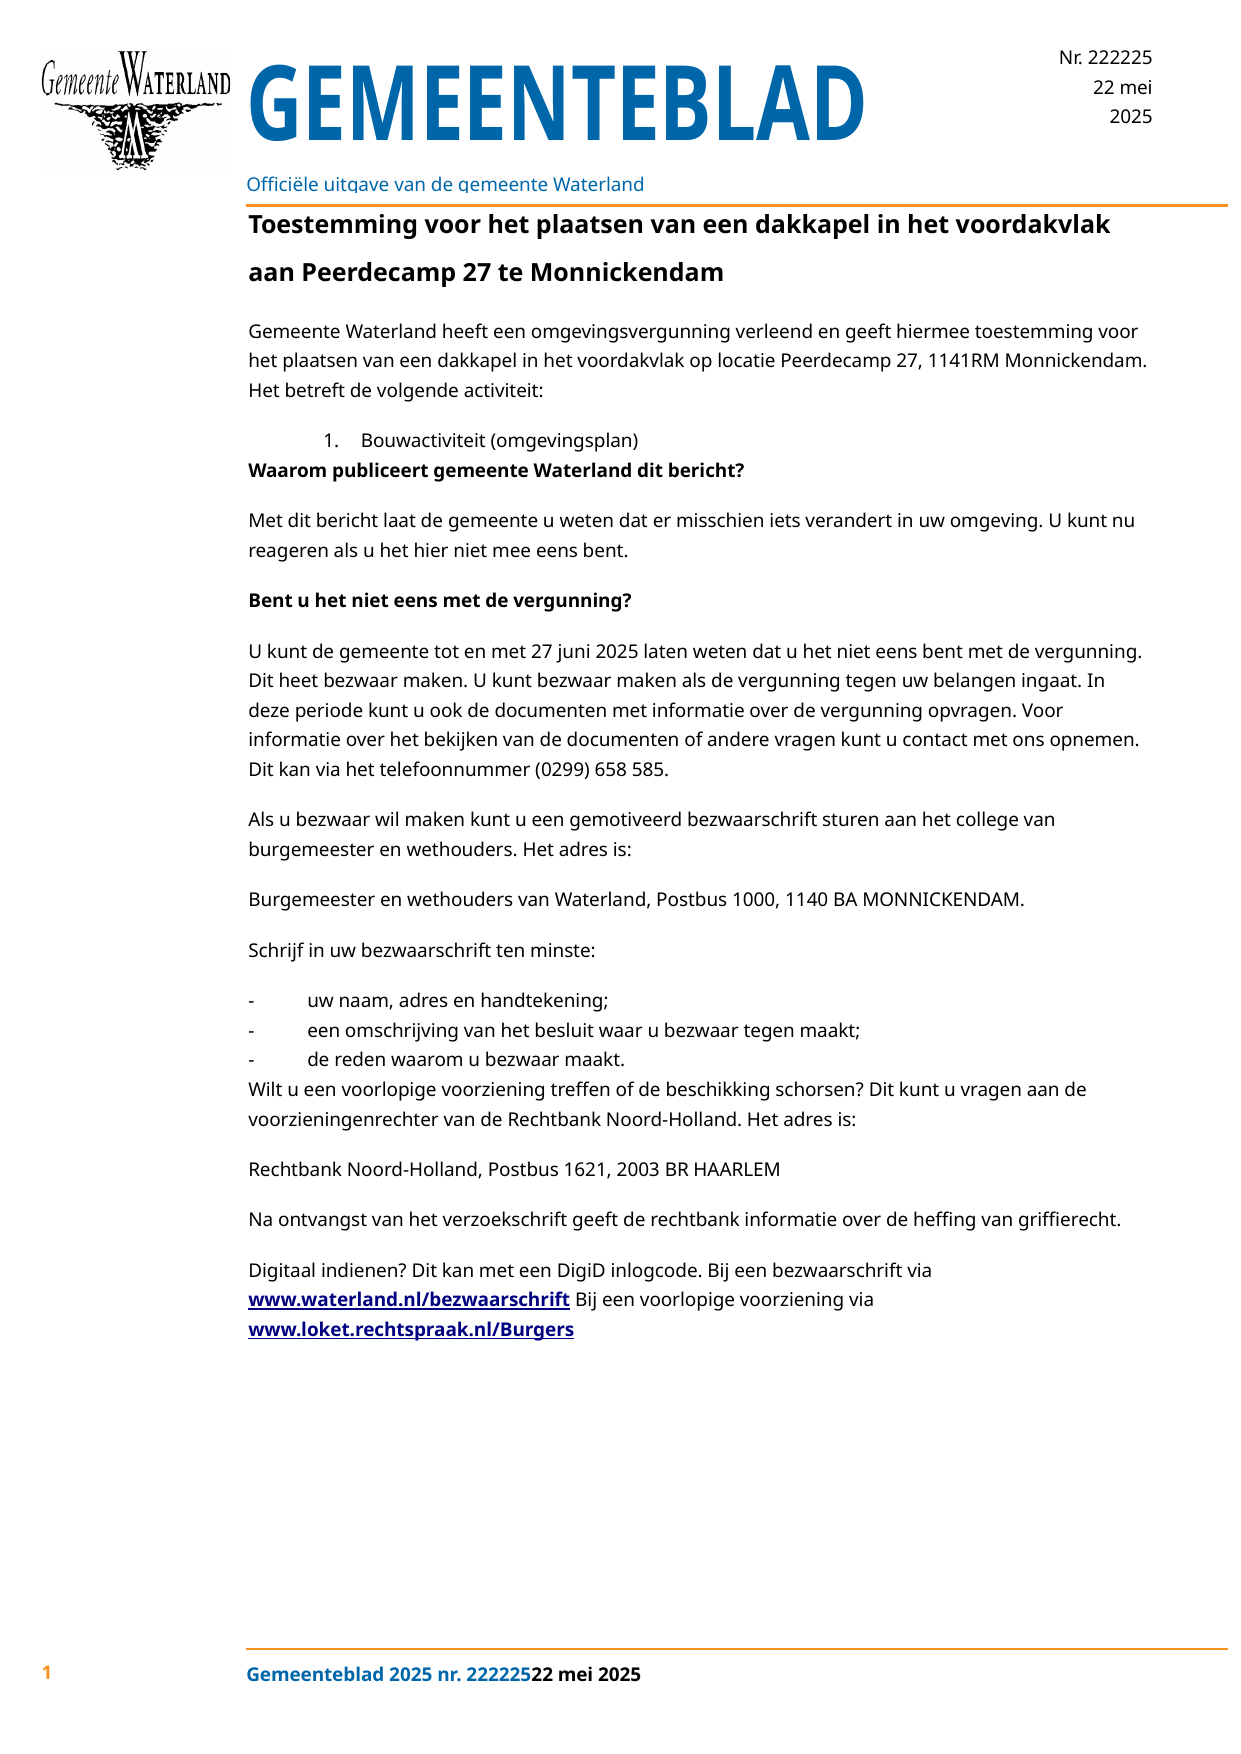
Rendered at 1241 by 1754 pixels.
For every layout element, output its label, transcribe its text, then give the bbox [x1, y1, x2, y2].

text Burgemeester en wethouders van Waterland, Postbus 1000, 1140 BA MONNICKENDAM. [248, 887, 1152, 912]
list Bouwactiviteit (omgevingsplan) [323, 427, 1152, 453]
text Na ontvangst van het verzoekschrift geeft de rechtbank informatie over de heffing van griffierecht. [248, 1207, 1152, 1232]
text Rechtbank Noord-Holland, Postbus 1621, 2003 BR HAARLEM [248, 1156, 1152, 1182]
text Als u bezwaar wil maken kunt u een gemotiveerd bezwaarschrift sturen aan het college van burgemeester en wethouders. Het adres is: [248, 807, 1152, 862]
text Met dit bericht laat de gemeente u weten dat er misschien iets verandert in uw omgeving. U kunt nu reageren als u het hier niet mee eens bent. [248, 507, 1152, 563]
text Gemeente Waterland heeft een omgevingsvergunning verleend en geeft hiermee toestemming voor het plaatsen van een dakkapel in het voordakvlak op locatie Peerdecamp 27, 1141RM Monnickendam. Het betreft de volgende activiteit: [248, 318, 1152, 403]
text Bent u het niet eens met de vergunning? [248, 587, 1152, 613]
text U kunt de gemeente tot en met 27 juni 2025 laten weten dat u het niet eens bent met de vergunning. Dit heet bezwaar maken. U kunt bezwaar maken als de vergunning tegen uw belangen ingaat. In deze periode kunt u ook de documenten met informatie over de vergunning opvragen. Voor informatie over het bekijken van de documenten of andere vragen kunt u contact met ons opnemen. Dit kan via het telefoonnummer (0299) 658 585. [248, 638, 1152, 782]
text Toestemming voor het plaatsen van een dakkapel in het voordakvlak aan Peerdecamp 27 te Monnickendam [248, 207, 1152, 288]
list uw naam, adres en handtekening; [248, 987, 1152, 1013]
list de reden waarom u bezwaar maakt. [248, 1047, 1152, 1072]
text Schrijf in uw bezwaarschrift ten minste: [248, 937, 1152, 963]
text Digitaal indienen? Dit kan met een DigiD inlogcode. Bij een bezwaarschrift via www.waterland.nl/bezwaarschrift Bij een voorlopige voorziening via www.loket.rechtspraak.nl/Burgers [248, 1257, 1152, 1342]
picture [41, 47, 231, 172]
text Wilt u een voorlopige voorziening treffen of de beschikking schorsen? Dit kunt u vragen aan de voorzieningenrechter van de Rechtbank Noord-Holland. Het adres is: [248, 1076, 1152, 1132]
text Waarom publiceert gemeente Waterland dit bericht? [248, 457, 1152, 483]
list een omschrijving van het besluit waar u bezwaar tegen maakt; [248, 1017, 1152, 1043]
